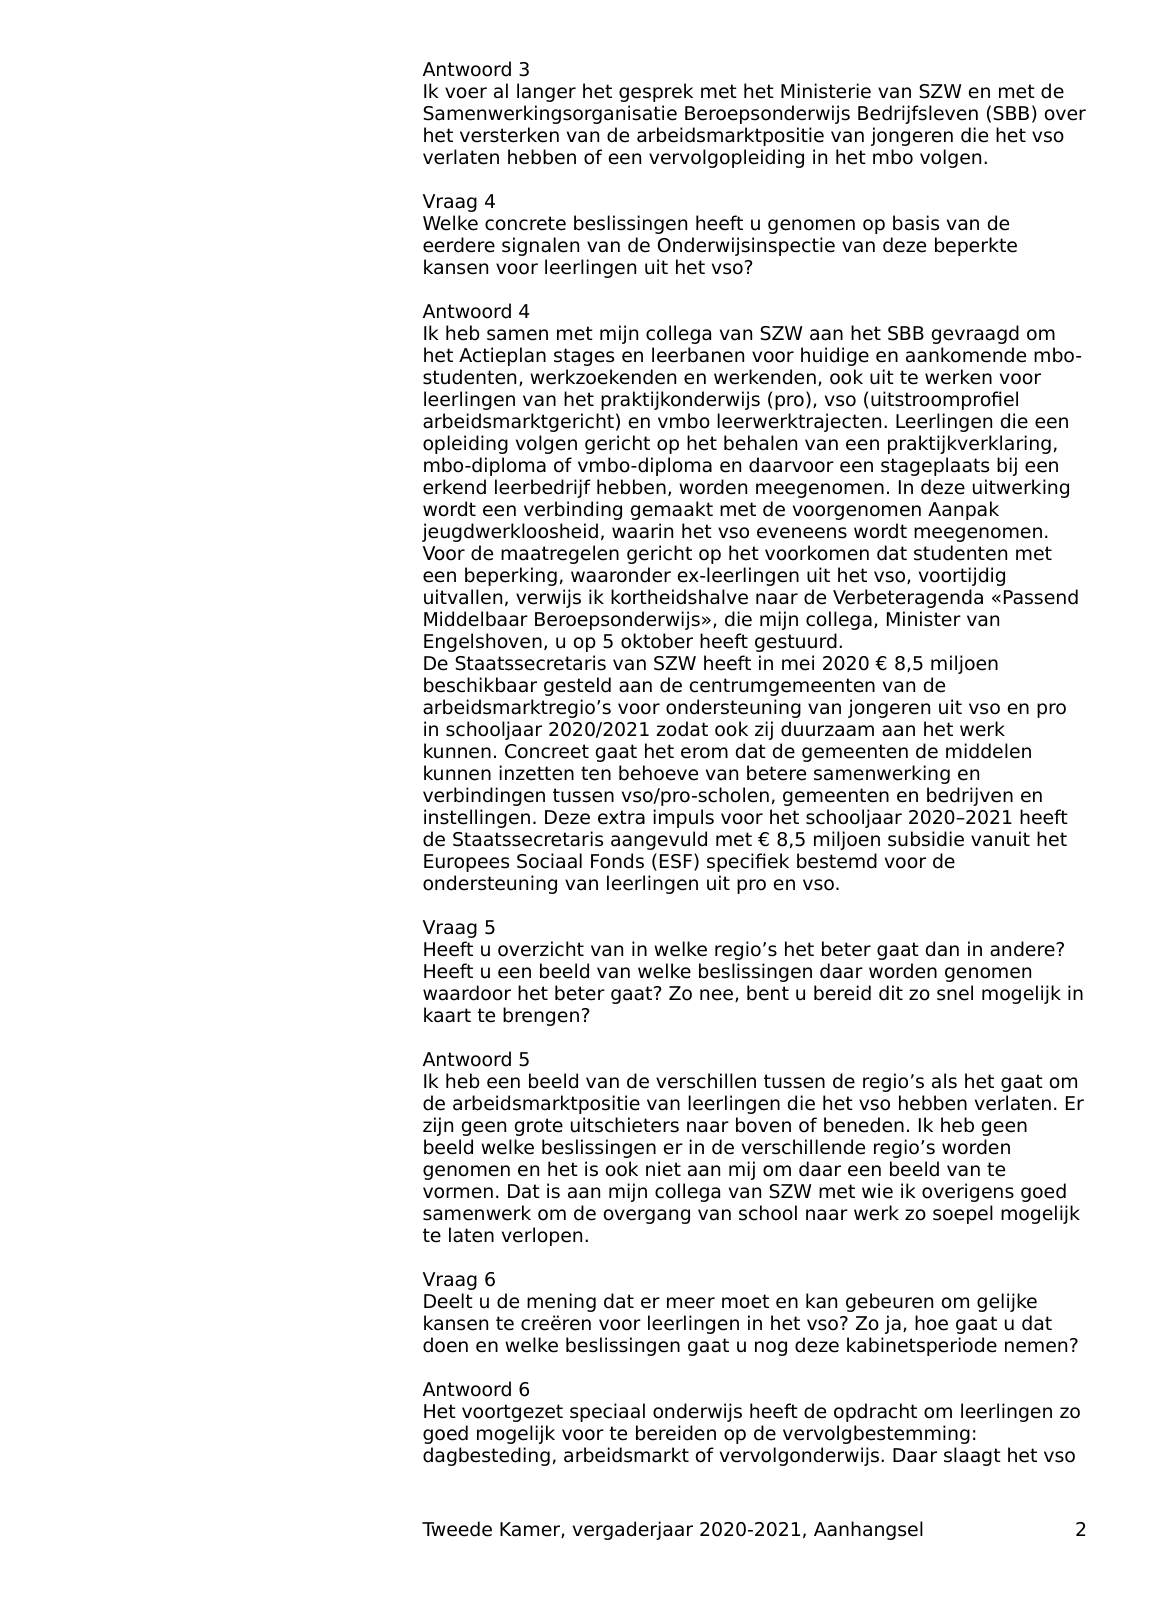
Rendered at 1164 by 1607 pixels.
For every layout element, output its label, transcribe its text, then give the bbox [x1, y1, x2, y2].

text Heeft u overzicht van in welke regio’s het beter gaat dan in andere? Heeft u een beeld van welke beslissingen daar worden genomen waardoor het beter gaat? Zo nee, bent u bereid dit zo snel mogelijk in kaart te brengen? [422, 939, 1087, 1027]
text Ik heb een beeld van de verschillen tussen de regio’s als het gaat om de arbeidsmarktpositie van leerlingen die het vso hebben verlaten. Er zijn geen grote uitschieters naar boven of beneden. Ik heb geen beeld welke beslissingen er in de verschillende regio’s worden genomen en het is ook niet aan mij om daar een beeld van te vormen. Dat is aan mijn collega van SZW met wie ik overigens goed samenwerk om de overgang van school naar werk zo soepel mogelijk te laten verlopen. [422, 1071, 1087, 1247]
text Het voortgezet speciaal onderwijs heeft de opdracht om leerlingen zo goed mogelijk voor te bereiden op de vervolgbestemming: dagbesteding, arbeidsmarkt of vervolgonderwijs. Daar slaagt het vso [422, 1401, 1087, 1467]
text Vraag 6 [422, 1269, 1087, 1291]
text Antwoord 3 [422, 59, 1087, 81]
text Welke concrete beslissingen heeft u genomen op basis van de eerdere signalen van de Onderwijsinspectie van deze beperkte kansen voor leerlingen uit het vso? [422, 213, 1087, 279]
text Vraag 4 [422, 191, 1087, 213]
text Vraag 5 [422, 917, 1087, 939]
text Antwoord 6 [422, 1379, 1087, 1401]
text Antwoord 5 [422, 1049, 1087, 1071]
text Voor de maatregelen gericht op het voorkomen dat studenten met een beperking, waaronder ex-leerlingen uit het vso, voortijdig uitvallen, verwijs ik kortheidshalve naar de Verbeteragenda «Passend Middelbaar Beroepsonderwijs», die mijn collega, Minister van Engelshoven, u op 5 oktober heeft gestuurd. [422, 543, 1087, 653]
text Deelt u de mening dat er meer moet en kan gebeuren om gelijke kansen te creëren voor leerlingen in het vso? Zo ja, hoe gaat u dat doen en welke beslissingen gaat u nog deze kabinetsperiode nemen? [422, 1291, 1087, 1357]
text De Staatssecretaris van SZW heeft in mei 2020 € 8,5 miljoen beschikbaar gesteld aan de centrumgemeenten van de arbeidsmarktregio’s voor ondersteuning van jongeren uit vso en pro in schooljaar 2020/2021 zodat ook zij duurzaam aan het werk kunnen. Concreet gaat het erom dat de gemeenten de middelen kunnen inzetten ten behoeve van betere samenwerking en verbindingen tussen vso/pro-scholen, gemeenten en bedrijven en instellingen. Deze extra impuls voor het schooljaar 2020–2021 heeft de Staatssecretaris aangevuld met € 8,5 miljoen subsidie vanuit het Europees Sociaal Fonds (ESF) specifiek bestemd voor de ondersteuning van leerlingen uit pro en vso. [422, 653, 1087, 895]
text Ik voer al langer het gesprek met het Ministerie van SZW en met de Samenwerkingsorganisatie Beroepsonderwijs Bedrijfsleven (SBB) over het versterken van de arbeidsmarktpositie van jongeren die het vso verlaten hebben of een vervolgopleiding in het mbo volgen. [422, 81, 1087, 169]
text Antwoord 4 [422, 301, 1087, 323]
text Ik heb samen met mijn collega van SZW aan het SBB gevraagd om het Actieplan stages en leerbanen voor huidige en aankomende mbo-studenten, werkzoekenden en werkenden, ook uit te werken voor leerlingen van het praktijkonderwijs (pro), vso (uitstroomprofiel arbeidsmarktgericht) en vmbo leerwerktrajecten. Leerlingen die een opleiding volgen gericht op het behalen van een praktijkverklaring, mbo-diploma of vmbo-diploma en daarvoor een stageplaats bij een erkend leerbedrijf hebben, worden meegenomen. In deze uitwerking wordt een verbinding gemaakt met de voorgenomen Aanpak jeugdwerkloosheid, waarin het vso eveneens wordt meegenomen. [422, 323, 1087, 543]
